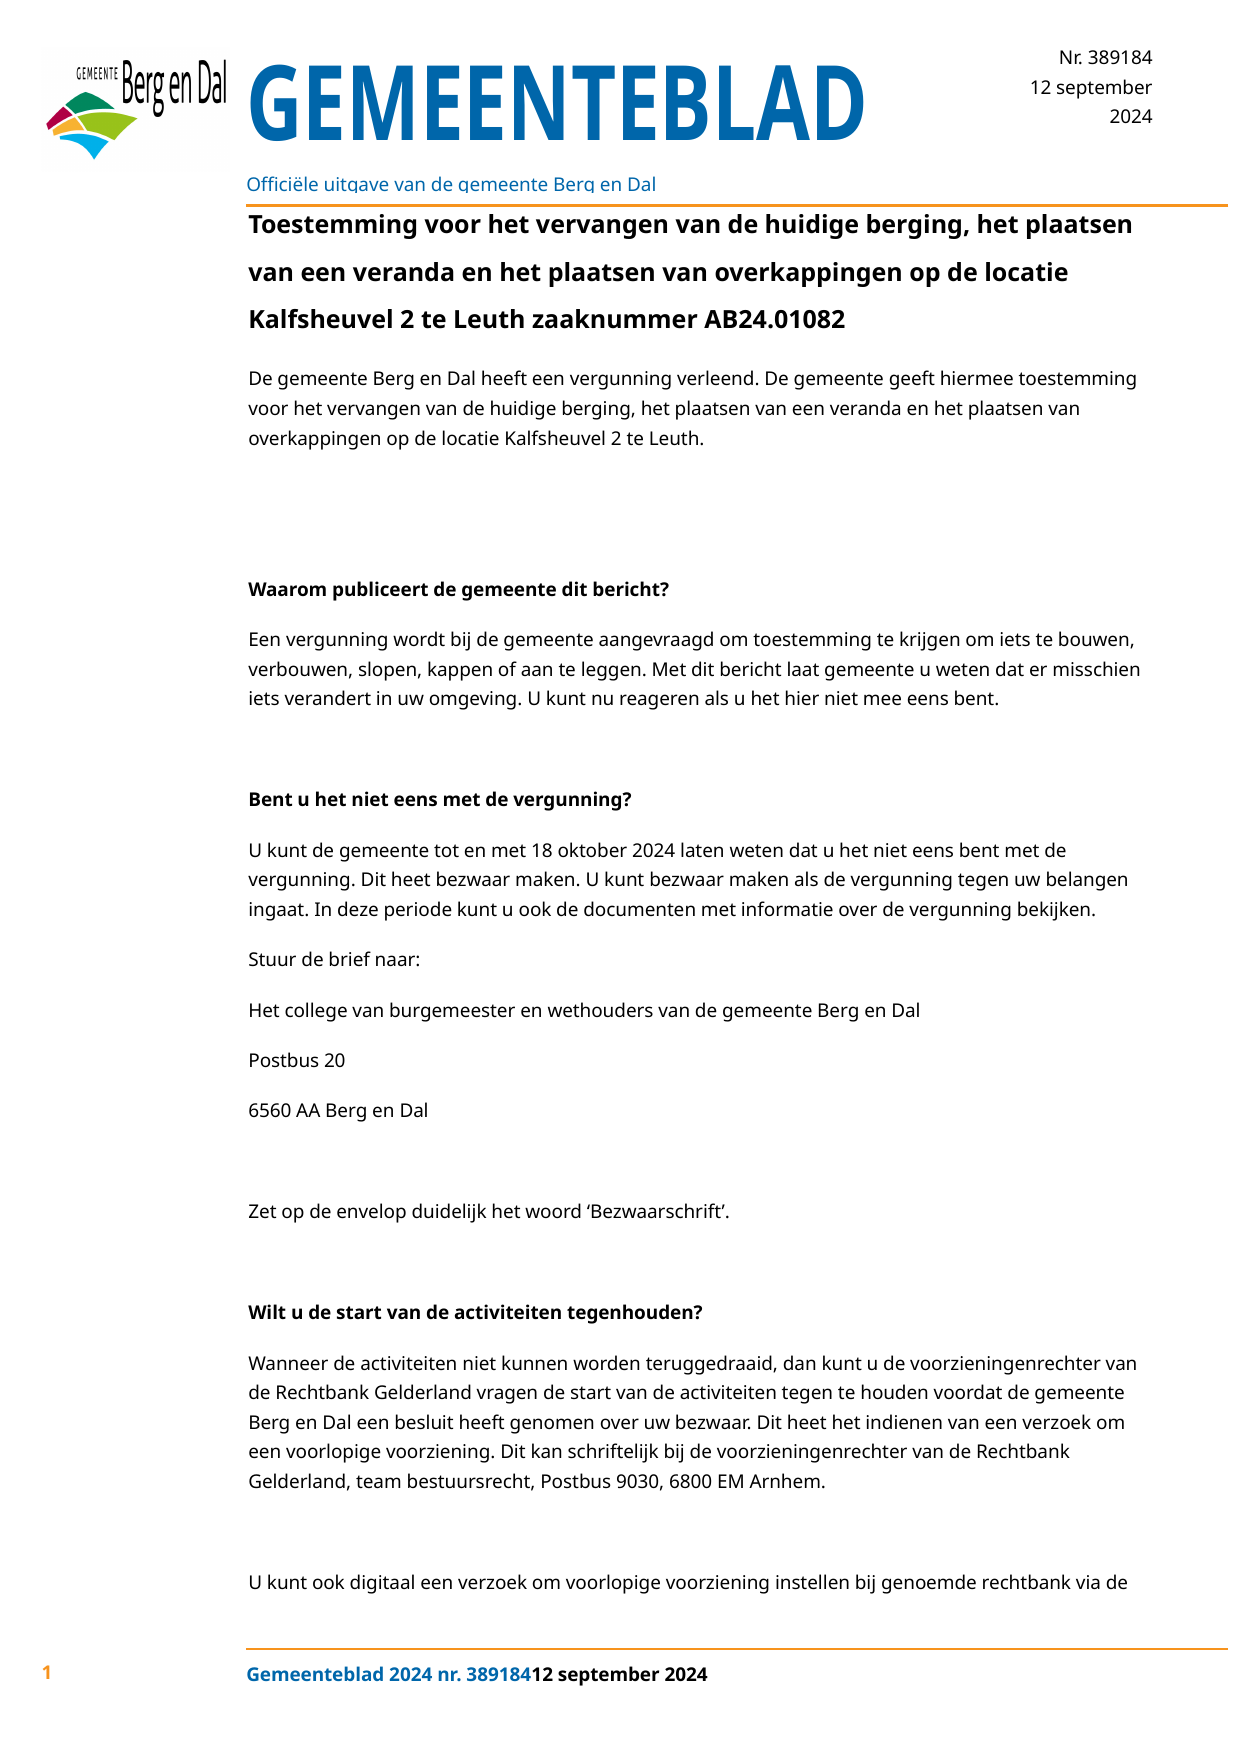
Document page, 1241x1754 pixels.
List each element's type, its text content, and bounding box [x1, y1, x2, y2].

text De gemeente Berg en Dal heeft een vergunning verleend. De gemeente geeft hiermee toestemming voor het vervangen van de huidige berging, het plaatsen van een veranda en het plaatsen van overkappingen op de locatie Kalfsheuvel 2 te Leuth. [248, 366, 1152, 450]
text Zet op de envelop duidelijk het woord ‘Bezwaarschrift’. [248, 1198, 1152, 1224]
text Wanneer de activiteiten niet kunnen worden teruggedraaid, dan kunt u de voorzieningenrechter van de Rechtbank Gelderland vragen de start van de activiteiten tegen te houden voordat de gemeente Berg en Dal een besluit heeft genomen over uw bezwaar. Dit heet het indienen van een verzoek om een voorlopige voorziening. Dit kan schriftelijk bij de voorzieningenrechter van de Rechtbank Gelderland, team bestuursrecht, Postbus 9030, 6800 EM Arnhem. [248, 1350, 1152, 1494]
text U kunt de gemeente tot en met 18 oktober 2024 laten weten dat u het niet eens bent met de vergunning. Dit heet bezwaar maken. U kunt bezwaar maken als de vergunning tegen uw belangen ingaat. In deze periode kunt u ook de documenten met informatie over de vergunning bekijken. [248, 837, 1152, 922]
text U kunt ook digitaal een verzoek om voorlopige voorziening instellen bij genoemde rechtbank via de [248, 1569, 1152, 1594]
text Het college van burgemeester en wethouders van de gemeente Berg en Dal [248, 997, 1152, 1022]
text Bent u het niet eens met de vergunning? [248, 786, 1152, 812]
text 6560 AA Berg en Dal [248, 1098, 1152, 1123]
text Wilt u de start van de activiteiten tegenhouden? [248, 1299, 1152, 1325]
text Waarom publiceert de gemeente dit bericht? [248, 576, 1152, 602]
text Stuur de brief naar: [248, 946, 1152, 972]
text Postbus 20 [248, 1047, 1152, 1073]
text Toestemming voor het vervangen van de huidige berging, het plaatsen van een veranda en het plaatsen van overkappingen op de locatie Kalfsheuvel 2 te Leuth zaaknummer AB24.01082 [248, 207, 1152, 336]
text Een vergunning wordt bij de gemeente aangevraagd om toestemming te krijgen om iets te bouwen, verbouwen, slopen, kappen of aan te leggen. Met dit bericht laat gemeente u weten dat er misschien iets verandert in uw omgeving. U kunt nu reageren als u het hier niet mee eens bent. [248, 626, 1152, 711]
picture [41, 47, 231, 172]
